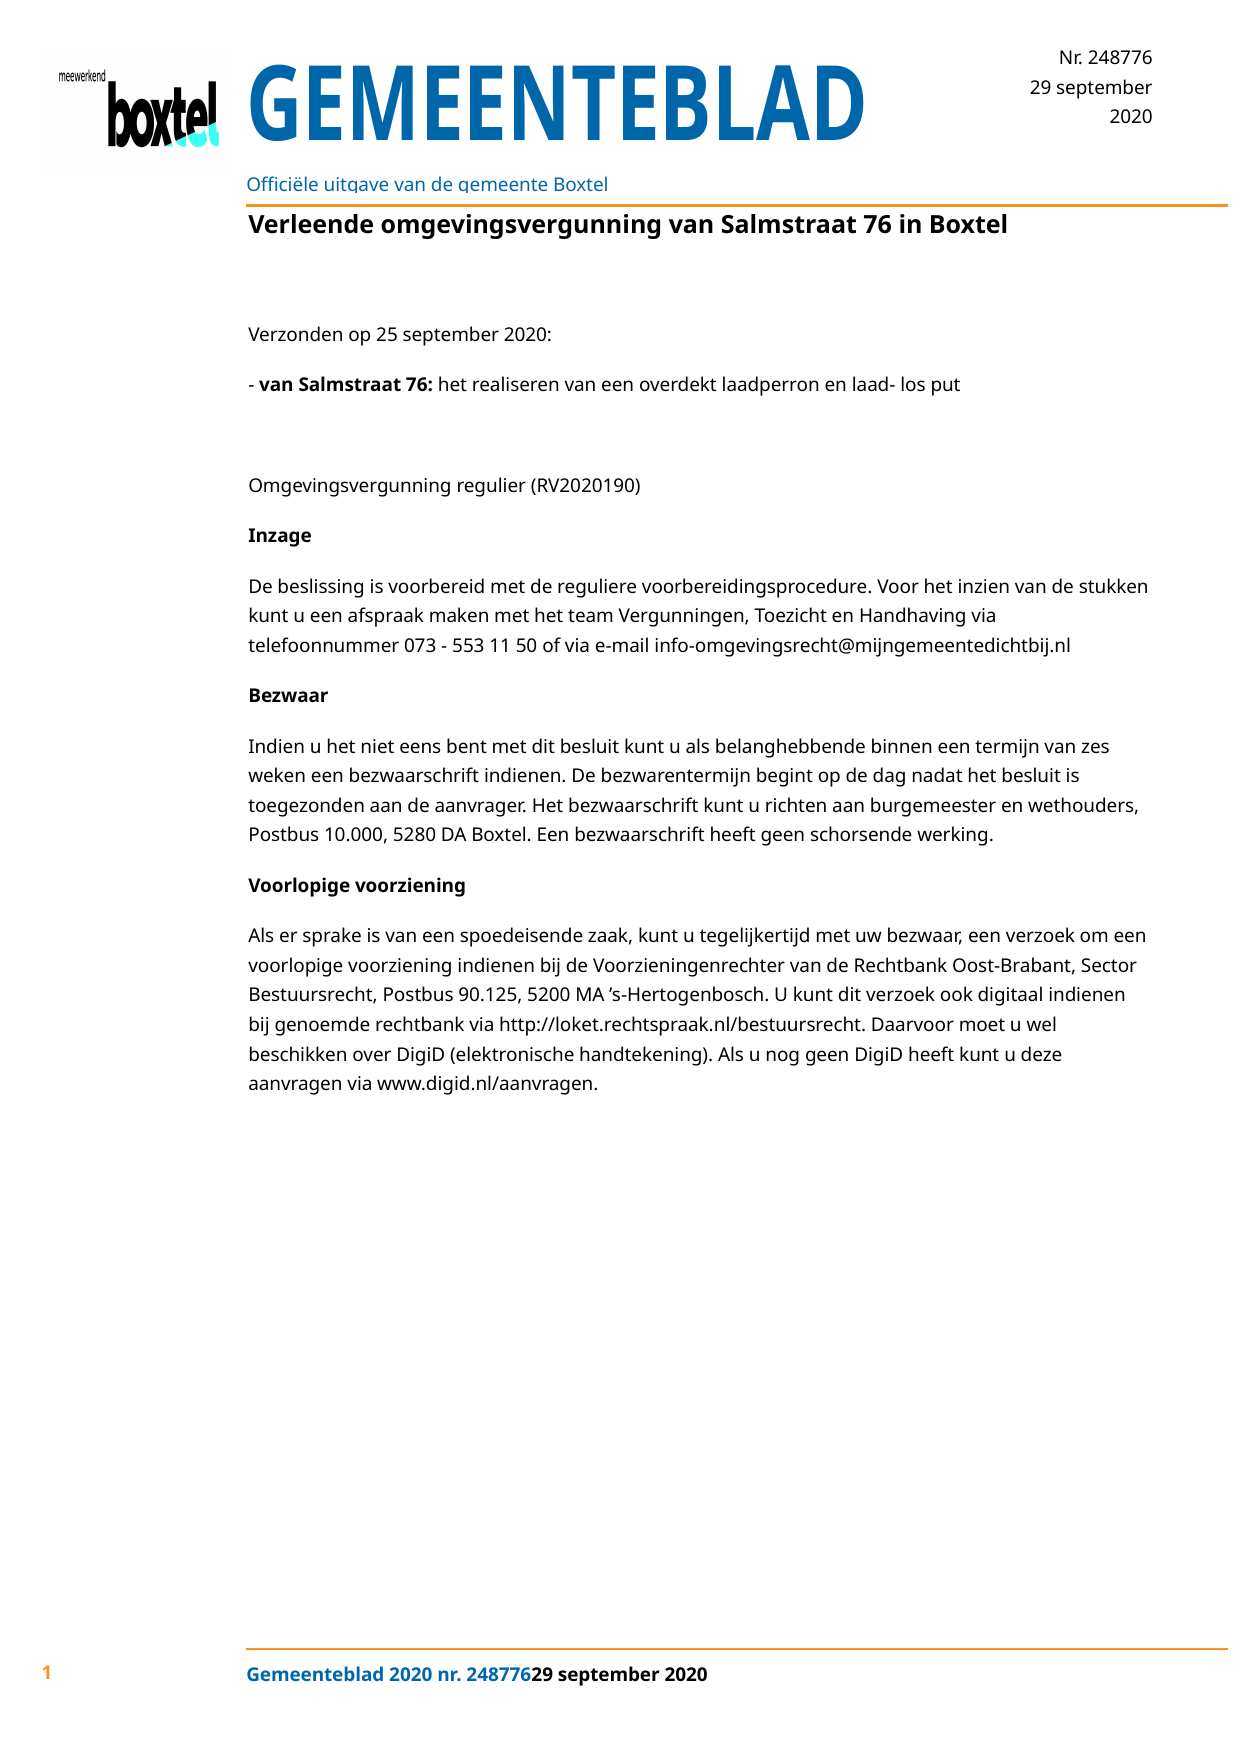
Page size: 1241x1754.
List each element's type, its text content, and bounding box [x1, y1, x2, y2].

text De beslissing is voorbereid met de reguliere voorbereidingsprocedure. Voor het inzien van de stukken kunt u een afspraak maken met het team Vergunningen, Toezicht en Handhaving via telefoonnummer 073 - 553 11 50 of via e-mail info-omgevingsrecht@mijngemeentedichtbij.nl [248, 573, 1152, 658]
text Bezwaar [248, 682, 1152, 708]
text Inzage [248, 522, 1152, 548]
text Indien u het niet eens bent met dit besluit kunt u als belanghebbende binnen een termijn van zes weken een bezwaarschrift indienen. De bezwarentermijn begint op de dag nadat het besluit is toegezonden aan de aanvrager. Het bezwaarschrift kunt u richten aan burgemeester en wethouders, Postbus 10.000, 5280 DA Boxtel. Een bezwaarschrift heeft geen schorsende werking. [248, 733, 1152, 847]
text Als er sprake is van een spoedeisende zaak, kunt u tegelijkertijd met uw bezwaar, een verzoek om een voorlopige voorziening indienen bij de Voorzieningenrechter van de Rechtbank Oost-Brabant, Sector Bestuursrecht, Postbus 90.125, 5200 MA ’s-Hertogenbosch. U kunt dit verzoek ook digitaal indienen bij genoemde rechtbank via http://loket.rechtspraak.nl/bestuursrecht. Daarvoor moet u wel beschikken over DigiD (elektronische handtekening). Als u nog geen DigiD heeft kunt u deze aanvragen via www.digid.nl/aanvragen. [248, 922, 1152, 1096]
text Voorlopige voorziening [248, 872, 1152, 898]
picture [41, 47, 231, 172]
text Verzonden op 25 september 2020: [248, 321, 1152, 346]
text Omgevingsvergunning regulier (RV2020190) [248, 472, 1152, 498]
text - van Salmstraat 76: het realiseren van een overdekt laadperron en laad- los put [248, 371, 1152, 397]
text Verleende omgevingsvergunning van Salmstraat 76 in Boxtel [248, 207, 1152, 241]
